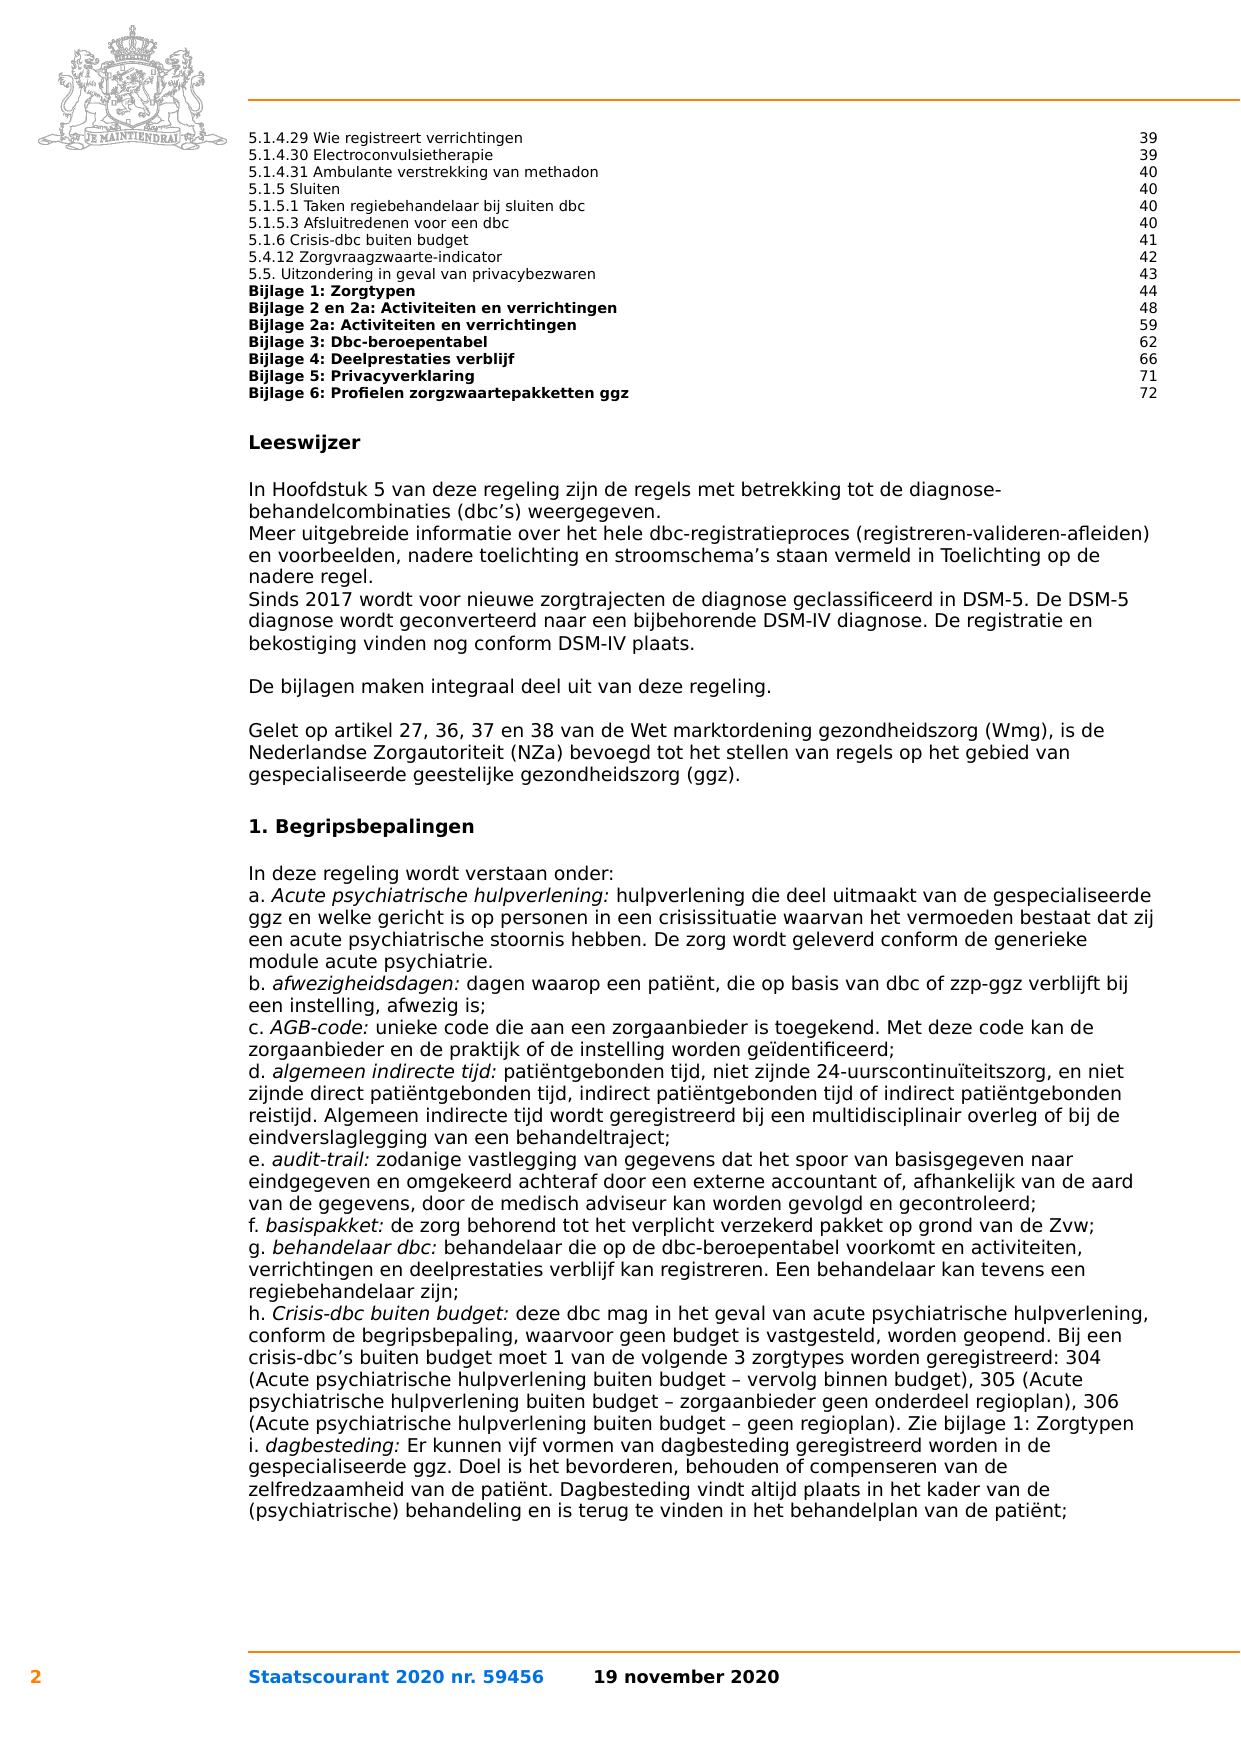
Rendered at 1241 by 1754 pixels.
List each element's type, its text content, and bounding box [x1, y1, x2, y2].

table_cell 5.1.5.1 Taken regiebehandelaar bij sluiten dbc [248, 198, 1097, 215]
table_cell 39 [1097, 130, 1163, 147]
text In deze regeling wordt verstaan onder: [248, 863, 1163, 885]
table_cell 71 [1097, 368, 1163, 384]
table_cell 5.1.6 Crisis-dbc buiten budget [248, 232, 1097, 249]
text c. AGB-code: unieke code die aan een zorgaanbieder is toegekend. Met deze code kan de zorgaanbieder en de praktijk of de instelling worden geïdentificeerd; [248, 1017, 1163, 1061]
text In Hoofdstuk 5 van deze regeling zijn de regels met betrekking tot de diagnose-behandelcombinaties (dbc’s) weergegeven. [248, 478, 1163, 522]
text i. dagbesteding: Er kunnen vijf vormen van dagbesteding geregistreerd worden in de gespecialiseerde ggz. Doel is het bevorderen, behouden of compenseren van de zelfredzaamheid van de patiënt. Dagbesteding vindt altijd plaats in het kader van de (psychiatrische) behandeling en is terug te vinden in het behandelplan van de patiënt; [248, 1434, 1163, 1522]
text Meer uitgebreide informatie over het hele dbc-registratieproces (registreren-valideren-afleiden) en voorbeelden, nadere toelichting en stroomschema’s staan vermeld in Toelichting op de nadere regel. [248, 522, 1163, 588]
text Gelet op artikel 27, 36, 37 en 38 van de Wet marktordening gezondheidszorg (Wmg), is de Nederlandse Zorgautoriteit (NZa) bevoegd tot het stellen van regels op het gebied van gespecialiseerde geestelijke gezondheidszorg (ggz). [248, 720, 1163, 786]
text b. afwezigheidsdagen: dagen waarop een patiënt, die op basis van dbc of zzp-ggz verblijft bij een instelling, afwezig is; [248, 973, 1163, 1017]
text Sinds 2017 wordt voor nieuwe zorgtrajecten de diagnose geclassificeerd in DSM-5. De DSM-5 diagnose wordt geconverteerd naar een bijbehorende DSM-IV diagnose. De registratie en bekostiging vinden nog conform DSM-IV plaats. [248, 588, 1163, 654]
table_cell 72 [1097, 385, 1163, 402]
table_cell 43 [1097, 266, 1163, 283]
subtitle Leeswijzer [248, 432, 1163, 453]
table_cell 40 [1097, 215, 1163, 232]
table_cell 5.5. Uitzondering in geval van privacybezwaren [248, 266, 1097, 283]
text f. basispakket: de zorg behorend tot het verplicht verzekerd pakket op grond van de Zvw; [248, 1215, 1163, 1237]
table_cell 42 [1097, 249, 1163, 266]
table_cell 5.1.5 Sluiten [248, 181, 1097, 198]
text e. audit-trail: zodanige vastlegging van gegevens dat het spoor van basisgegeven naar eindgegeven en omgekeerd achteraf door een externe accountant of, afhankelijk van de aard van de gegevens, door de medisch adviseur kan worden gevolgd en gecontroleerd; [248, 1149, 1163, 1215]
table_cell 39 [1097, 147, 1163, 164]
table_cell Bijlage 2a: Activiteiten en verrichtingen [248, 317, 1097, 334]
table_cell Bijlage 5: Privacyverklaring [248, 368, 1097, 384]
text d. algemeen indirecte tijd: patiëntgebonden tijd, niet zijnde 24-uurscontinuïteitszorg, en niet zijnde direct patiëntgebonden tijd, indirect patiëntgebonden tijd of indirect patiëntgebonden reistijd. Algemeen indirecte tijd wordt geregistreerd bij een multidisciplinair overleg of bij de eindverslaglegging van een behandeltraject; [248, 1061, 1163, 1149]
table_cell 5.1.5.3 Afsluitredenen voor een dbc [248, 215, 1097, 232]
table_cell 48 [1097, 300, 1163, 317]
table_cell 5.4.12 Zorgvraagzwaarte-indicator [248, 249, 1097, 266]
text g. behandelaar dbc: behandelaar die op de dbc-beroepentabel voorkomt en activiteiten, verrichtingen en deelprestaties verblijf kan registreren. Een behandelaar kan tevens een regiebehandelaar zijn; [248, 1237, 1163, 1303]
table_cell 40 [1097, 181, 1163, 198]
table_cell 5.1.4.30 Electroconvulsietherapie [248, 147, 1097, 164]
table_cell 5.1.4.31 Ambulante verstrekking van methadon [248, 164, 1097, 181]
table_cell Bijlage 2 en 2a: Activiteiten en verrichtingen [248, 300, 1097, 317]
subtitle 1. Begripsbepalingen [248, 816, 1163, 838]
table_cell 44 [1097, 283, 1163, 300]
table_cell 40 [1097, 198, 1163, 215]
text De bijlagen maken integraal deel uit van deze regeling. [248, 676, 1163, 698]
table_cell 40 [1097, 164, 1163, 181]
table_cell 62 [1097, 334, 1163, 351]
table_cell Bijlage 1: Zorgtypen [248, 283, 1097, 300]
text a. Acute psychiatrische hulpverlening: hulpverlening die deel uitmaakt van de gespecialiseerde ggz en welke gericht is op personen in een crisissituatie waarvan het vermoeden bestaat dat zij een acute psychiatrische stoornis hebben. De zorg wordt geleverd conform de generieke module acute psychiatrie. [248, 885, 1163, 973]
table_cell Bijlage 3: Dbc-beroepentabel [248, 334, 1097, 351]
table_cell 59 [1097, 317, 1163, 334]
table_cell Bijlage 4: Deelprestaties verblijf [248, 351, 1097, 368]
table_cell 66 [1097, 351, 1163, 368]
table_cell Bijlage 6: Profielen zorgzwaartepakketten ggz [248, 385, 1097, 402]
picture [38, 25, 227, 150]
table_cell 5.1.4.29 Wie registreert verrichtingen [248, 130, 1097, 147]
table_cell 41 [1097, 232, 1163, 249]
text h. Crisis-dbc buiten budget: deze dbc mag in het geval van acute psychiatrische hulpverlening, conform de begripsbepaling, waarvoor geen budget is vastgesteld, worden geopend. Bij een crisis-dbc’s buiten budget moet 1 van de volgende 3 zorgtypes worden geregistreerd: 304 (Acute psychiatrische hulpverlening buiten budget – vervolg binnen budget), 305 (Acute psychiatrische hulpverlening buiten budget – zorgaanbieder geen onderdeel regioplan), 306 (Acute psychiatrische hulpverlening buiten budget – geen regioplan). Zie bijlage 1: Zorgtypen [248, 1303, 1163, 1434]
